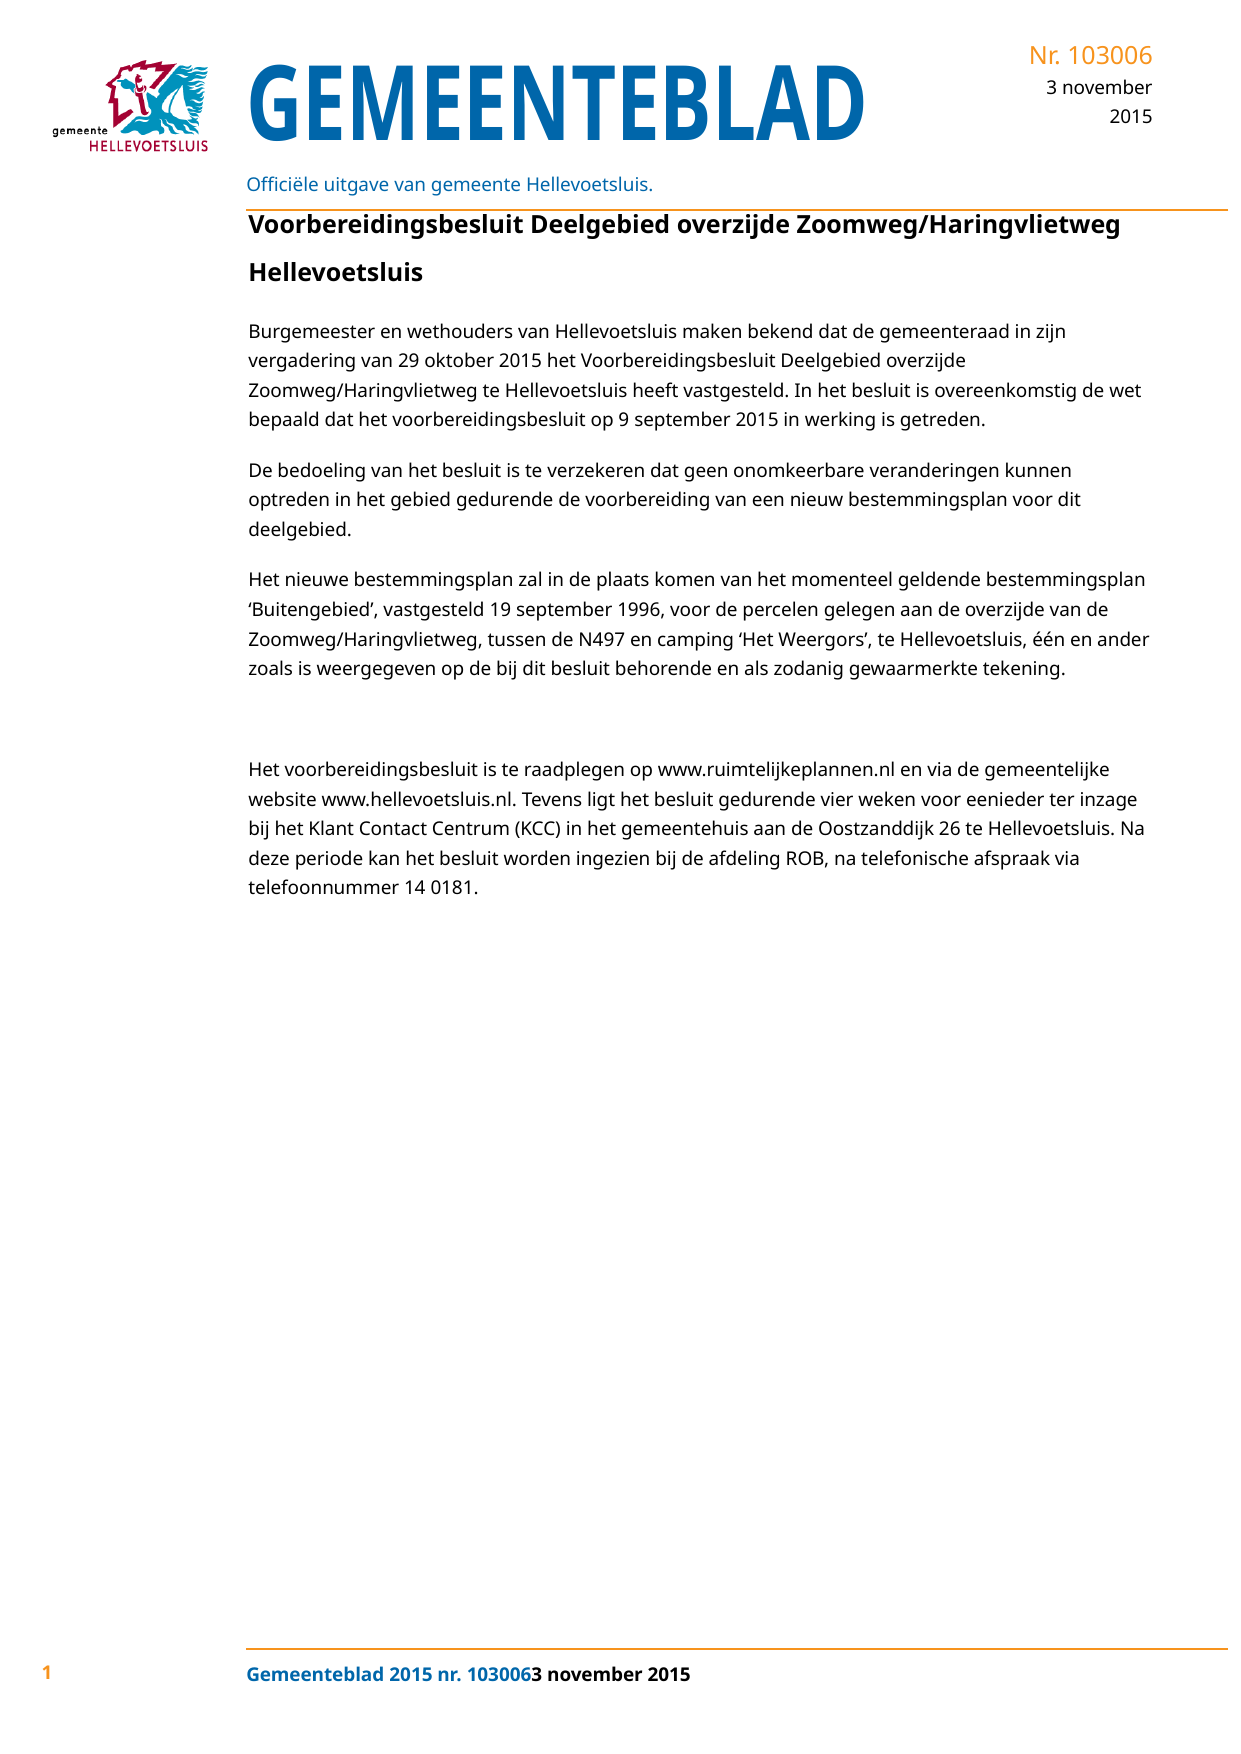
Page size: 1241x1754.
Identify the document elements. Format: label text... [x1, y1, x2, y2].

text Het nieuwe bestemmingsplan zal in de plaats komen van het momenteel geldende bestemmingsplan ‘Buitengebied’, vastgesteld 19 september 1996, voor de percelen gelegen aan de overzijde van de Zoomweg/Haringvlietweg, tussen de N497 en camping ‘Het Weergors’, te Hellevoetsluis, één en ander zoals is weergegeven op de bij dit besluit behorende en als zodanig gewaarmerkte tekening. [248, 567, 1152, 681]
text Voorbereidingsbesluit Deelgebied overzijde Zoomweg/Haringvlietweg Hellevoetsluis [248, 211, 1152, 288]
text De bedoeling van het besluit is te verzekeren dat geen onomkeerbare veranderingen kunnen optreden in het gebied gedurende de voorbereiding van een nieuw bestemmingsplan voor dit deelgebied. [248, 457, 1152, 542]
picture [41, 47, 231, 172]
text Burgemeester en wethouders van Hellevoetsluis maken bekend dat de gemeenteraad in zijn vergadering van 29 oktober 2015 het Voorbereidingsbesluit Deelgebied overzijde Zoomweg/Haringvlietweg te Hellevoetsluis heeft vastgesteld. In het besluit is overeenkomstig de wet bepaald dat het voorbereidingsbesluit op 9 september 2015 in werking is getreden. [248, 318, 1152, 432]
text Het voorbereidingsbesluit is te raadplegen op www.ruimtelijkeplannen.nl en via de gemeentelijke website www.hellevoetsluis.nl. Tevens ligt het besluit gedurende vier weken voor eenieder ter inzage bij het Klant Contact Centrum (KCC) in het gemeentehuis aan de Oostzanddijk 26 te Hellevoetsluis. Na deze periode kan het besluit worden ingezien bij de afdeling ROB, na telefonische afspraak via telefoonnummer 14 0181. [248, 756, 1152, 900]
